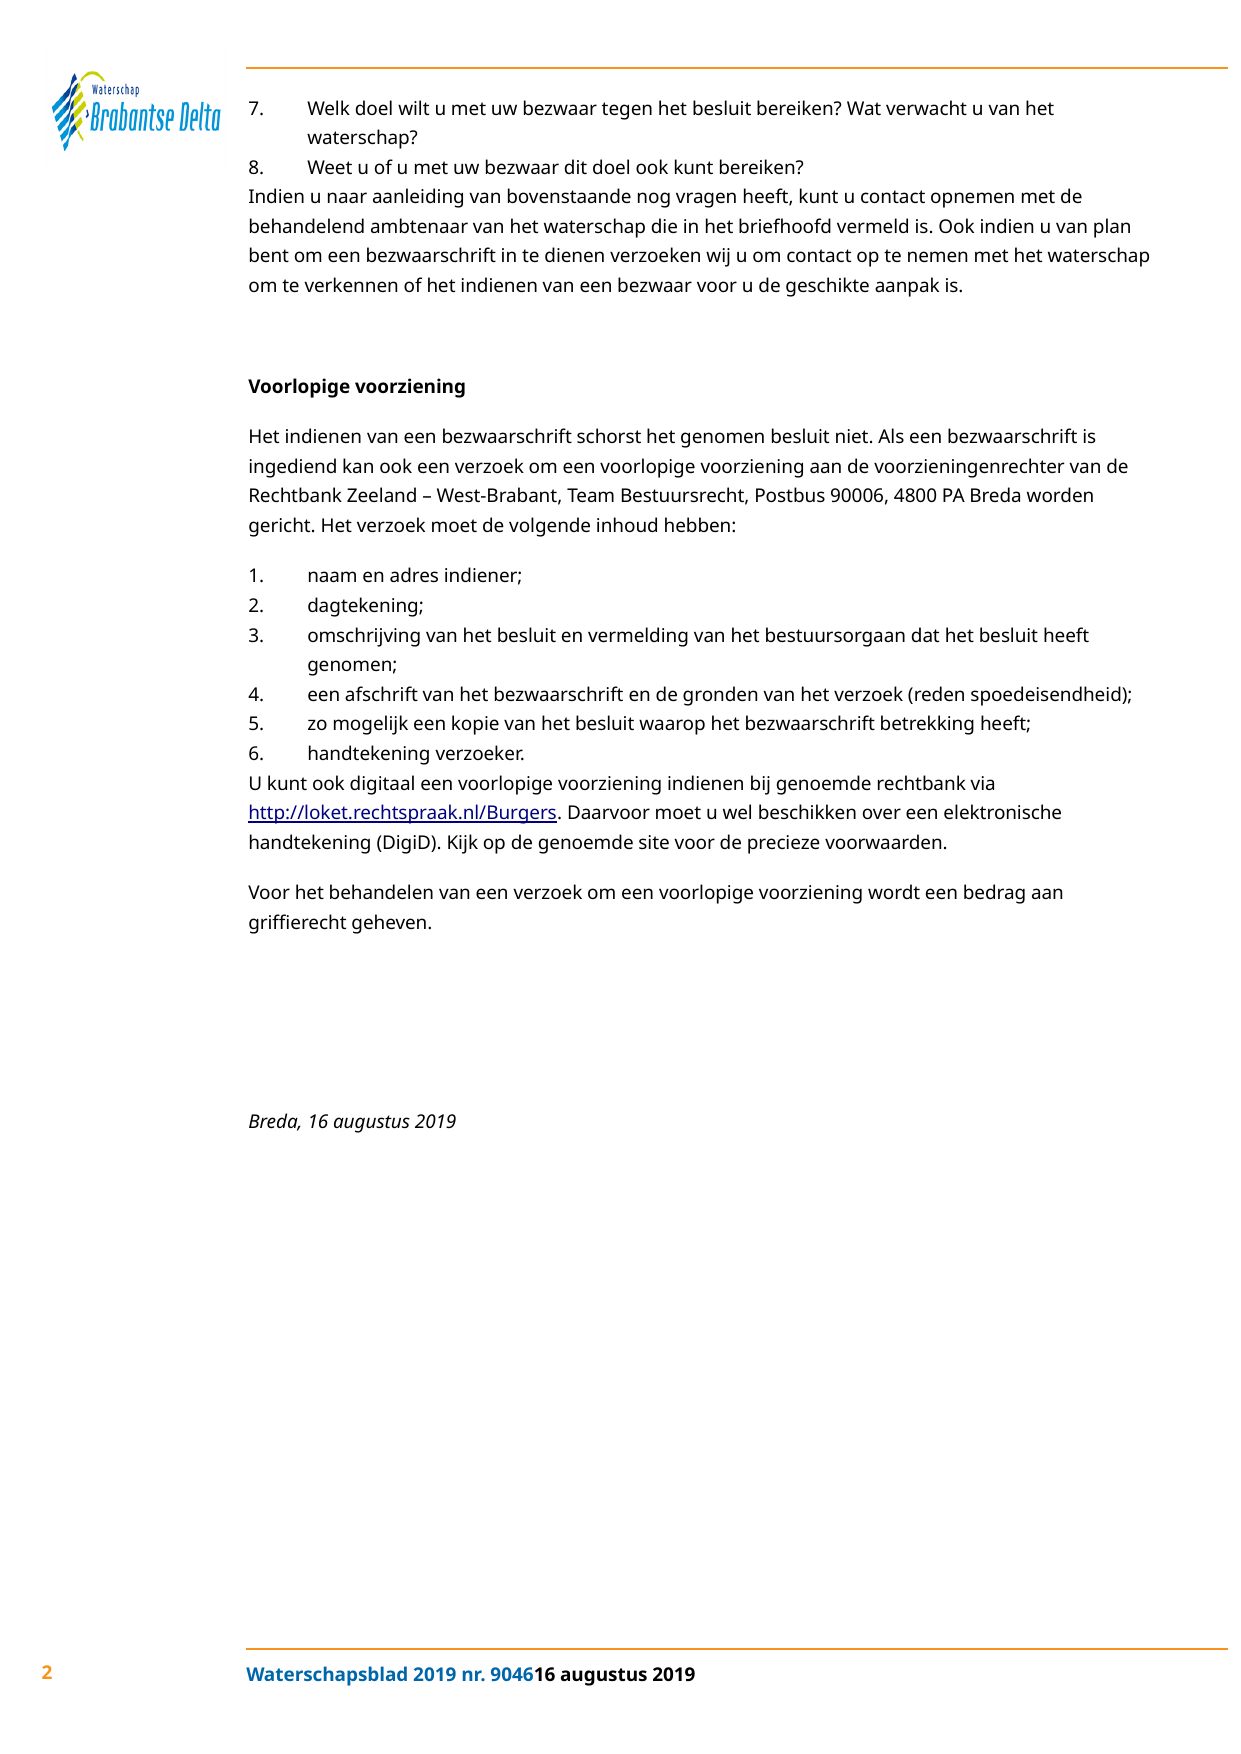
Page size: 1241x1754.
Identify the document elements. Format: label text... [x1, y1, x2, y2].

text Indien u naar aanleiding van bovenstaande nog vragen heeft, kunt u contact opnemen met de behandelend ambtenaar van het waterschap die in het briefhoofd vermeld is. Ook indien u van plan bent om een bezwaarschrift in te dienen verzoeken wij u om contact op te nemen met het waterschap om te verkennen of het indienen van een bezwaar voor u de geschikte aanpak is. [248, 183, 1152, 298]
picture [41, 47, 231, 172]
list een afschrift van het bezwaarschrift en de gronden van het verzoek (reden spoedeisendheid); [248, 681, 1152, 707]
text Breda, 16 augustus 2019 [248, 1108, 1152, 1134]
list Weet u of u met uw bezwaar dit doel ook kunt bereiken? [248, 154, 1152, 180]
text Voorlopige voorziening [248, 373, 1152, 399]
text Het indienen van een bezwaarschrift schorst het genomen besluit niet. Als een bezwaarschrift is ingediend kan ook een verzoek om een voorlopige voorziening aan de voorzieningenrechter van de Rechtbank Zeeland – West-Brabant, Team Bestuursrecht, Postbus 90006, 4800 PA Breda worden gericht. Het verzoek moet de volgende inhoud hebben: [248, 423, 1152, 538]
text U kunt ook digitaal een voorlopige voorziening indienen bij genoemde rechtbank via http://loket.rechtspraak.nl/Burgers. Daarvoor moet u wel beschikken over een elektronische handtekening (DigiD). Kijk op de genoemde site voor de precieze voorwaarden. [248, 770, 1152, 855]
list Welk doel wilt u met uw bezwaar tegen het besluit bereiken? Wat verwacht u van het waterschap? [248, 95, 1152, 150]
text Voor het behandelen van een verzoek om een voorlopige voorziening wordt een bedrag aan griffierecht geheven. [248, 879, 1152, 935]
list omschrijving van het besluit en vermelding van het bestuursorgaan dat het besluit heeft genomen; [248, 622, 1152, 677]
list handtekening verzoeker. [248, 740, 1152, 766]
list dagtekening; [248, 592, 1152, 618]
list zo mogelijk een kopie van het besluit waarop het bezwaarschrift betrekking heeft; [248, 711, 1152, 736]
list naam en adres indiener; [248, 563, 1152, 588]
